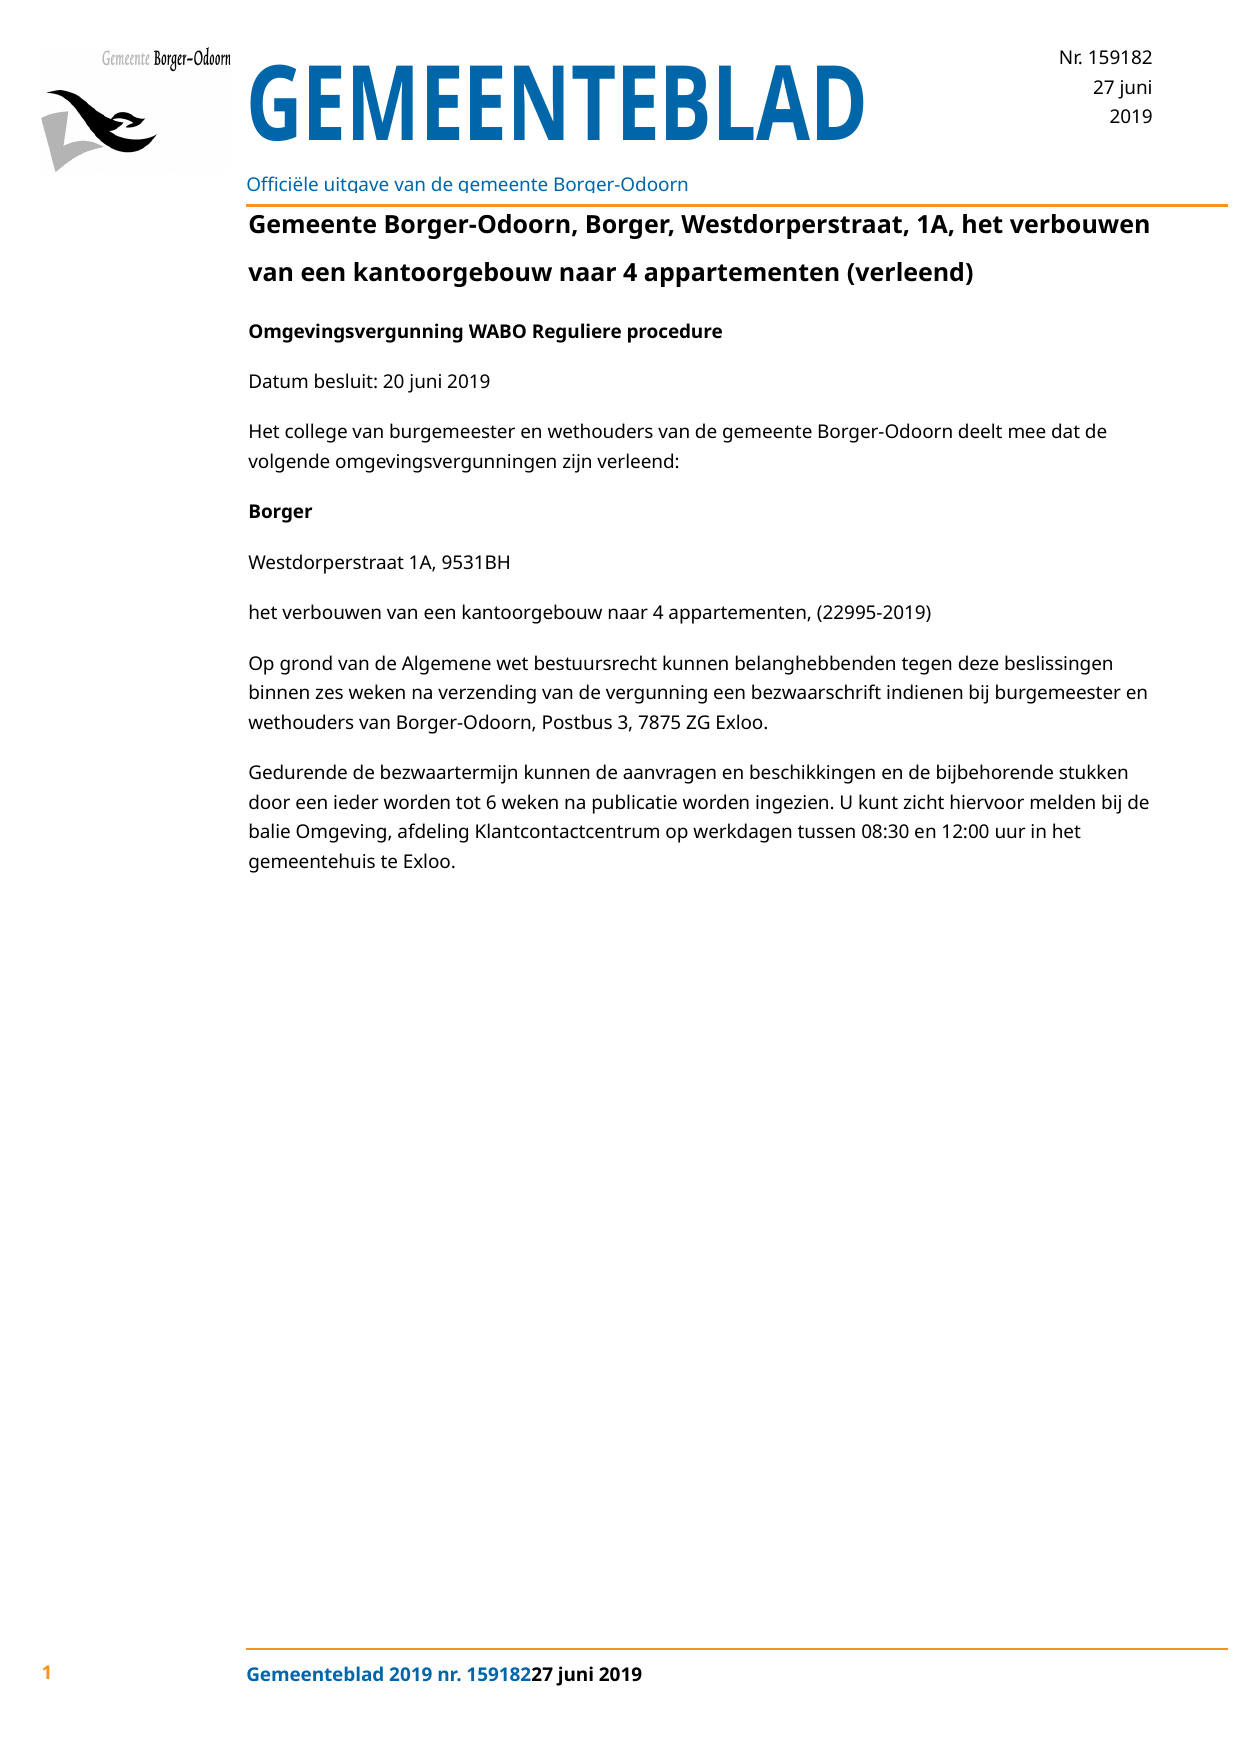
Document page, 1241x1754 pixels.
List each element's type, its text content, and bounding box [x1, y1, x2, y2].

text Gedurende de bezwaartermijn kunnen de aanvragen en beschikkingen en de bijbehorende stukken door een ieder worden tot 6 weken na publicatie worden ingezien. U kunt zicht hiervoor melden bij de balie Omgeving, afdeling Klantcontactcentrum op werkdagen tussen 08:30 en 12:00 uur in het gemeentehuis te Exloo. [248, 759, 1152, 874]
text Het college van burgemeester en wethouders van de gemeente Borger-Odoorn deelt mee dat de volgende omgevingsvergunningen zijn verleend: [248, 419, 1152, 474]
text Borger [248, 499, 1152, 524]
text Omgevingsvergunning WABO Reguliere procedure [248, 318, 1152, 344]
text Westdorperstraat 1A, 9531BH [248, 549, 1152, 575]
text Datum besluit: 20 juni 2019 [248, 368, 1152, 394]
text het verbouwen van een kantoorgebouw naar 4 appartementen, (22995-2019) [248, 599, 1152, 625]
picture [41, 47, 231, 172]
text Gemeente Borger-Odoorn, Borger, Westdorperstraat, 1A, het verbouwen van een kantoorgebouw naar 4 appartementen (verleend) [248, 207, 1152, 288]
text Op grond van de Algemene wet bestuursrecht kunnen belanghebbenden tegen deze beslissingen binnen zes weken na verzending van de vergunning een bezwaarschrift indienen bij burgemeester en wethouders van Borger-Odoorn, Postbus 3, 7875 ZG Exloo. [248, 650, 1152, 735]
